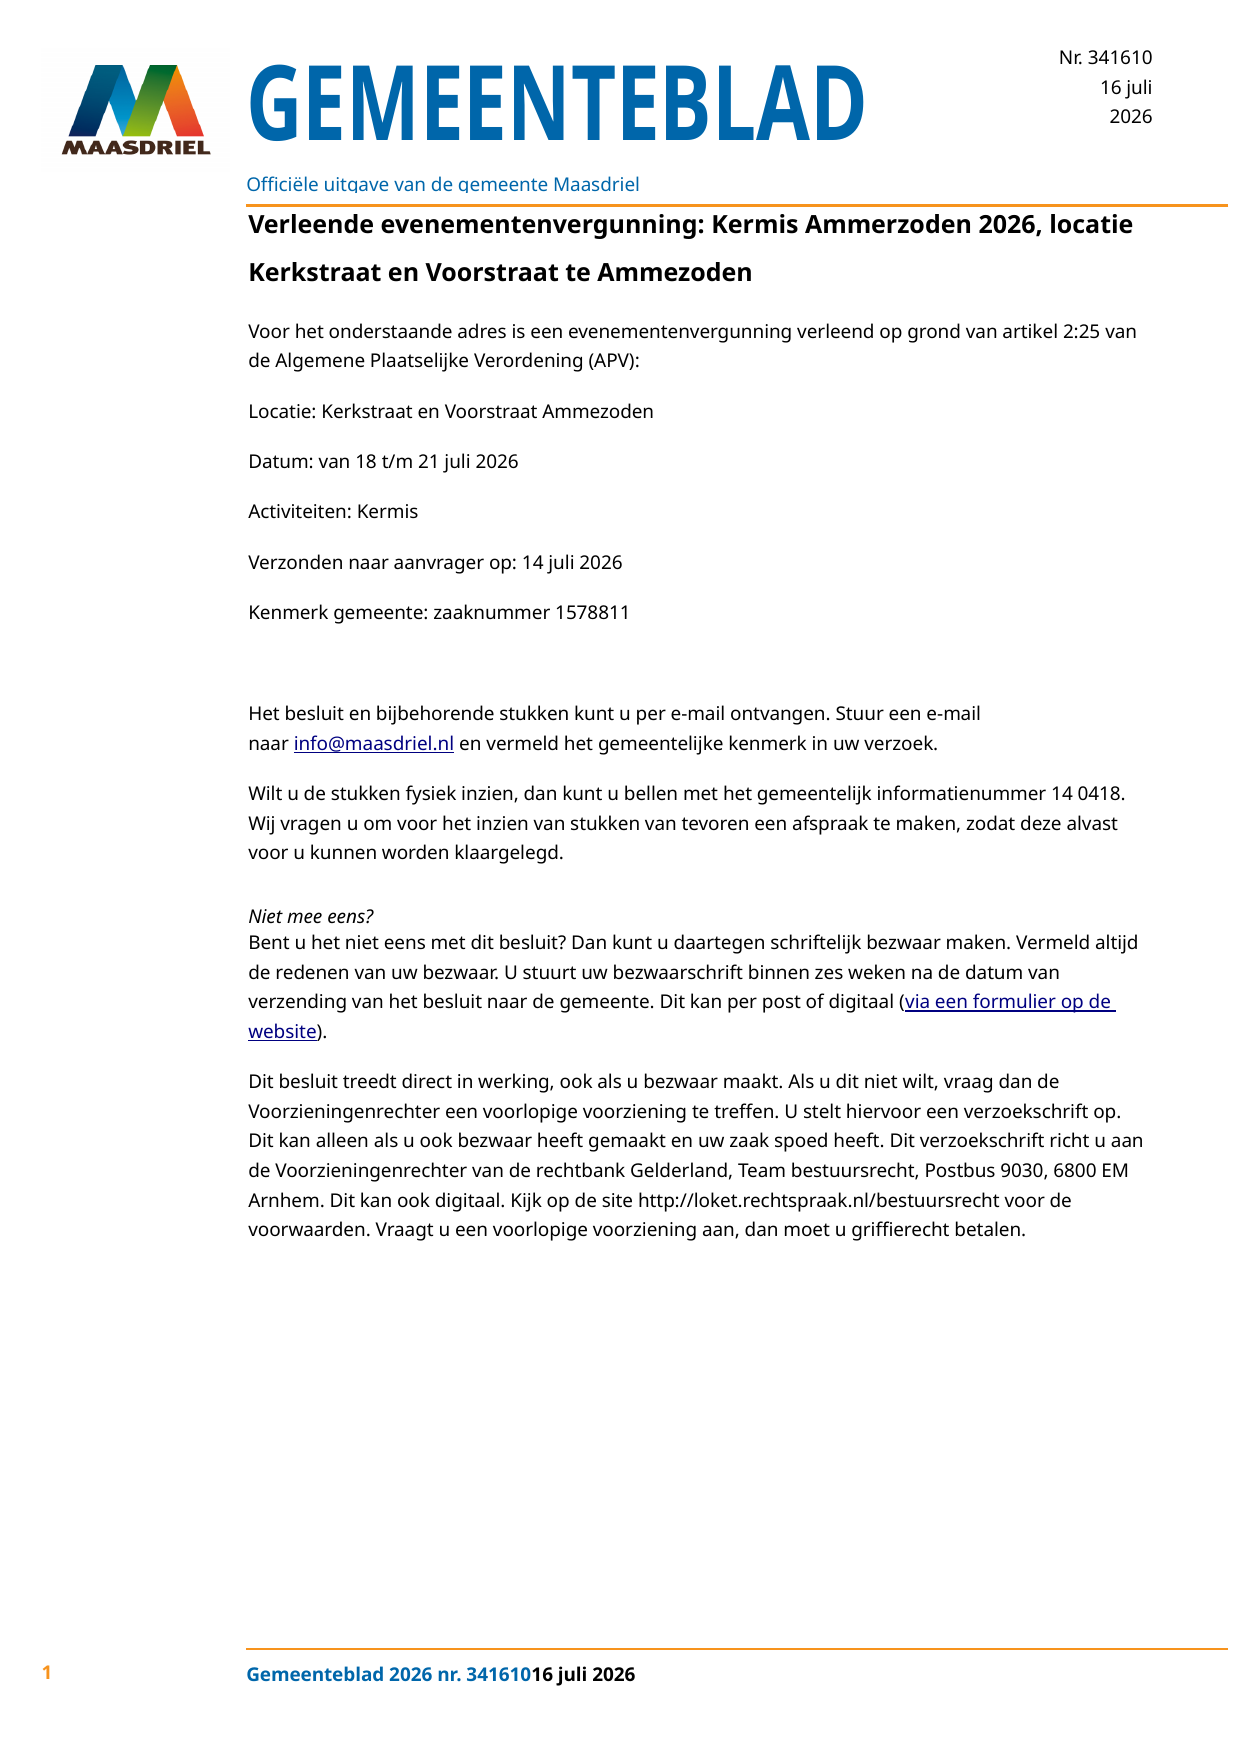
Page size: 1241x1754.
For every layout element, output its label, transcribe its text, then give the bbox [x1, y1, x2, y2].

text Het besluit en bijbehorende stukken kunt u per e-mail ontvangen. Stuur een e-mail naar info@maasdriel.nl en vermeld het gemeentelijke kenmerk in uw verzoek. [248, 700, 1152, 756]
text Niet mee eens? [248, 903, 1152, 929]
picture [41, 47, 231, 172]
text Voor het onderstaande adres is een evenementenvergunning verleend op grond van artikel 2:25 van de Algemene Plaatselijke Verordening (APV): [248, 318, 1152, 373]
text Dit besluit treedt direct in werking, ook als u bezwaar maakt. Als u dit niet wilt, vraag dan de Voorzieningenrechter een voorlopige voorziening te treffen. U stelt hiervoor een verzoekschrift op. Dit kan alleen als u ook bezwaar heeft gemaakt en uw zaak spoed heeft. Dit verzoekschrift richt u aan de Voorzieningenrechter van de rechtbank Gelderland, Team bestuursrecht, Postbus 9030, 6800 EM Arnhem. Dit kan ook digitaal. Kijk op de site http://loket.rechtspraak.nl/bestuursrecht voor de voorwaarden. Vraagt u een voorlopige voorziening aan, dan moet u griffierecht betalen. [248, 1068, 1152, 1242]
text Kenmerk gemeente: zaaknummer 1578811 [248, 599, 1152, 625]
text Datum: van 18 t/m 21 juli 2026 [248, 448, 1152, 474]
text Wilt u de stukken fysiek inzien, dan kunt u bellen met het gemeentelijk informatienummer 14 0418. Wij vragen u om voor het inzien van stukken van tevoren een afspraak te maken, zodat deze alvast voor u kunnen worden klaargelegd. [248, 780, 1152, 865]
text Locatie: Kerkstraat en Voorstraat Ammezoden [248, 398, 1152, 424]
text Activiteiten: Kermis [248, 499, 1152, 524]
text Verzonden naar aanvrager op: 14 juli 2026 [248, 549, 1152, 575]
text Verleende evenementenvergunning: Kermis Ammerzoden 2026, locatie Kerkstraat en Voorstraat te Ammezoden [248, 207, 1152, 288]
text Bent u het niet eens met dit besluit? Dan kunt u daartegen schriftelijk bezwaar maken. Vermeld altijd de redenen van uw bezwaar. U stuurt uw bezwaarschrift binnen zes weken na de datum van verzending van het besluit naar de gemeente. Dit kan per post of digitaal (via een formulier op de website). [248, 929, 1152, 1044]
